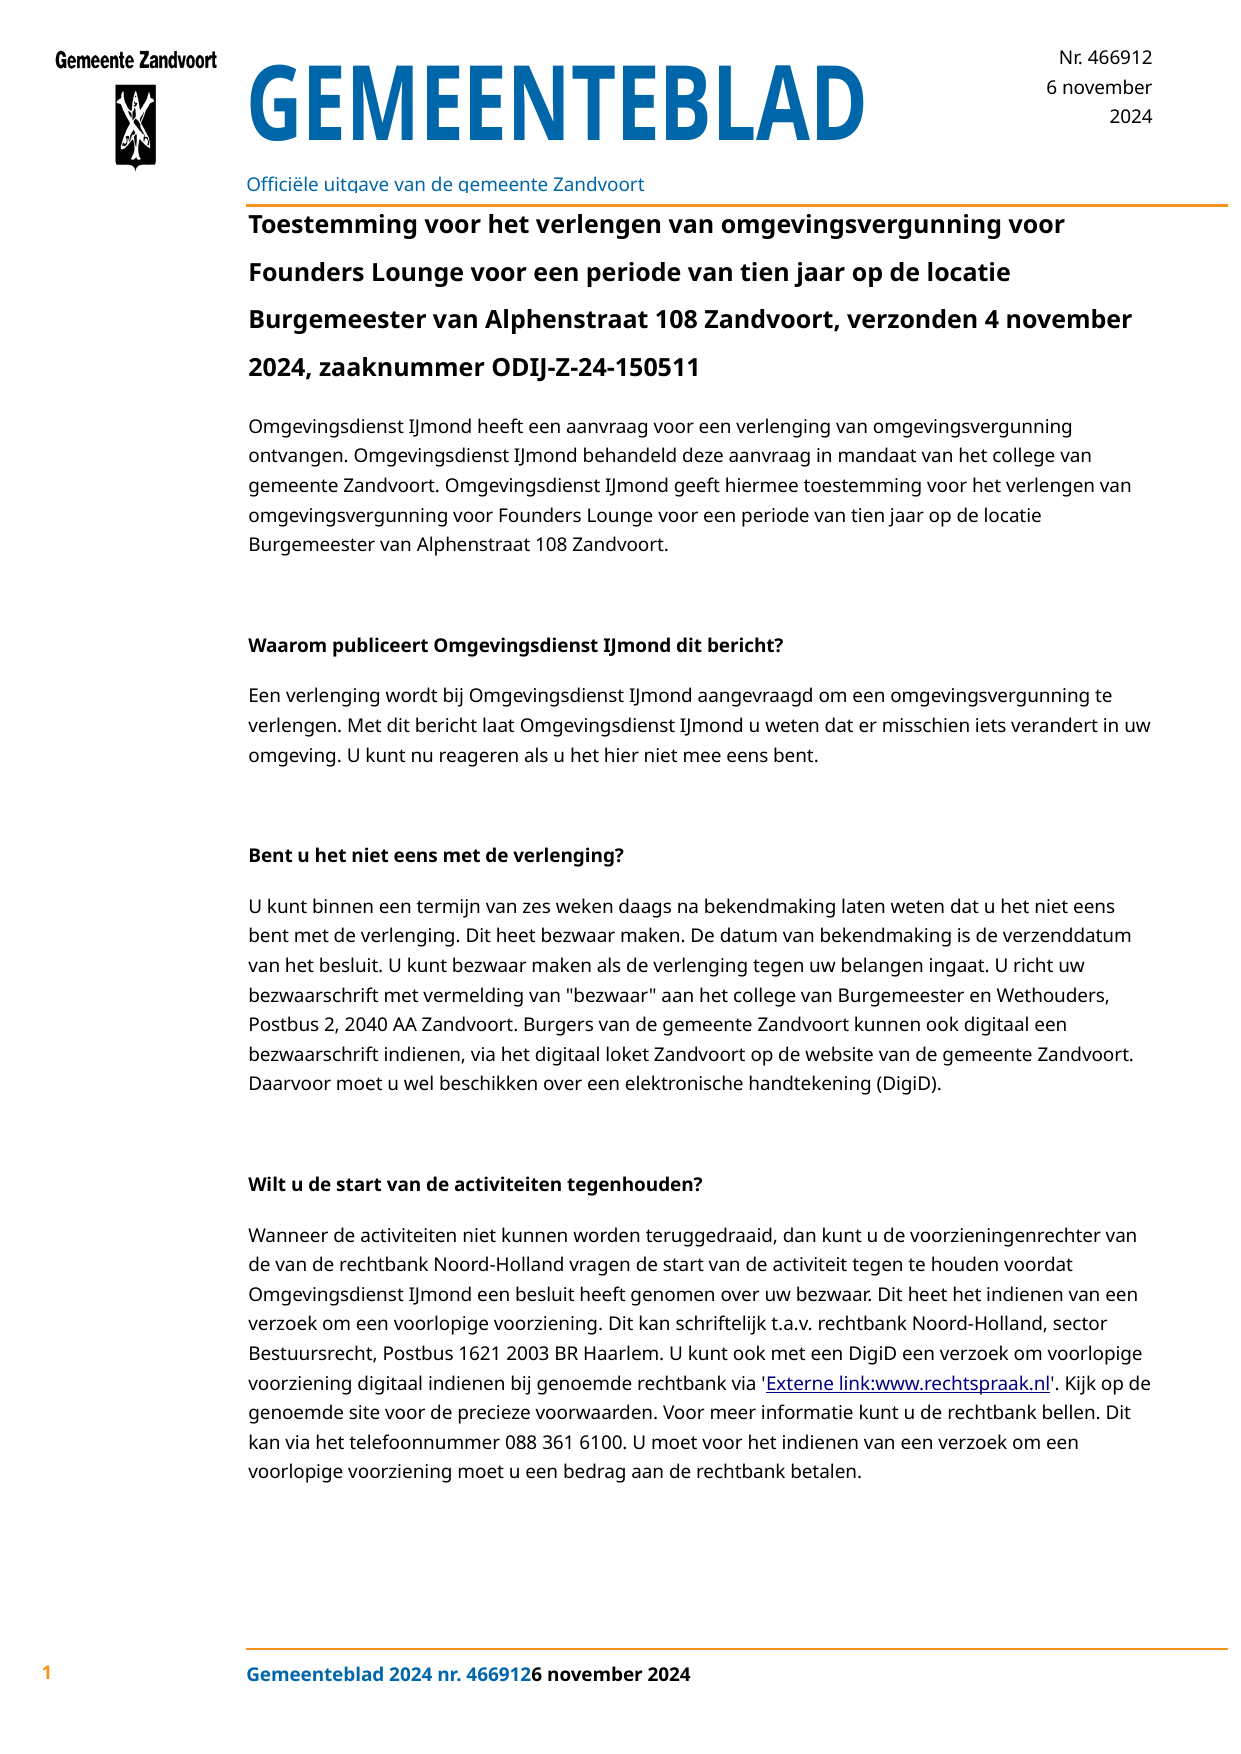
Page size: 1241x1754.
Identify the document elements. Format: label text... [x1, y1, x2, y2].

text Toestemming voor het verlengen van omgevingsvergunning voor Founders Lounge voor een periode van tien jaar op de locatie Burgemeester van Alphenstraat 108 Zandvoort, verzonden 4 november 2024, zaaknummer ODIJ-Z-24-150511 [248, 207, 1152, 384]
text Wilt u de start van de activiteiten tegenhouden? [248, 1171, 1152, 1197]
text Wanneer de activiteiten niet kunnen worden teruggedraaid, dan kunt u de voorzieningenrechter van de van de rechtbank Noord-Holland vragen de start van de activiteit tegen te houden voordat Omgevingsdienst IJmond een besluit heeft genomen over uw bezwaar. Dit heet het indienen van een verzoek om een voorlopige voorziening. Dit kan schriftelijk t.a.v. rechtbank Noord-Holland, sector Bestuursrecht, Postbus 1621 2003 BR Haarlem. U kunt ook met een DigiD een verzoek om voorlopige voorziening digitaal indienen bij genoemde rechtbank via 'Externe link:www.rechtspraak.nl'. Kijk op de genoemde site voor de precieze voorwaarden. Voor meer informatie kunt u de rechtbank bellen. Dit kan via het telefoonnummer 088 361 6100. U moet voor het indienen van een verzoek om een voorlopige voorziening moet u een bedrag aan de rechtbank betalen. [248, 1222, 1152, 1484]
text Waarom publiceert Omgevingsdienst IJmond dit bericht? [248, 632, 1152, 658]
text Bent u het niet eens met de verlenging? [248, 843, 1152, 868]
text Omgevingsdienst IJmond heeft een aanvraag voor een verlenging van omgevingsvergunning ontvangen. Omgevingsdienst IJmond behandeld deze aanvraag in mandaat van het college van gemeente Zandvoort. Omgevingsdienst IJmond geeft hiermee toestemming voor het verlengen van omgevingsvergunning voor Founders Lounge voor een periode van tien jaar op de locatie Burgemeester van Alphenstraat 108 Zandvoort. [248, 413, 1152, 557]
text U kunt binnen een termijn van zes weken daags na bekendmaking laten weten dat u het niet eens bent met de verlenging. Dit heet bezwaar maken. De datum van bekendmaking is de verzenddatum van het besluit. U kunt bezwaar maken als de verlenging tegen uw belangen ingaat. U richt uw bezwaarschrift met vermelding van "bezwaar" aan het college van Burgemeester en Wethouders, Postbus 2, 2040 AA Zandvoort. Burgers van de gemeente Zandvoort kunnen ook digitaal een bezwaarschrift indienen, via het digitaal loket Zandvoort op de website van de gemeente Zandvoort. Daarvoor moet u wel beschikken over een elektronische handtekening (DigiD). [248, 893, 1152, 1096]
text Een verlenging wordt bij Omgevingsdienst IJmond aangevraagd om een omgevingsvergunning te verlengen. Met dit bericht laat Omgevingsdienst IJmond u weten dat er misschien iets verandert in uw omgeving. U kunt nu reageren als u het hier niet mee eens bent. [248, 683, 1152, 768]
picture [41, 47, 231, 172]
